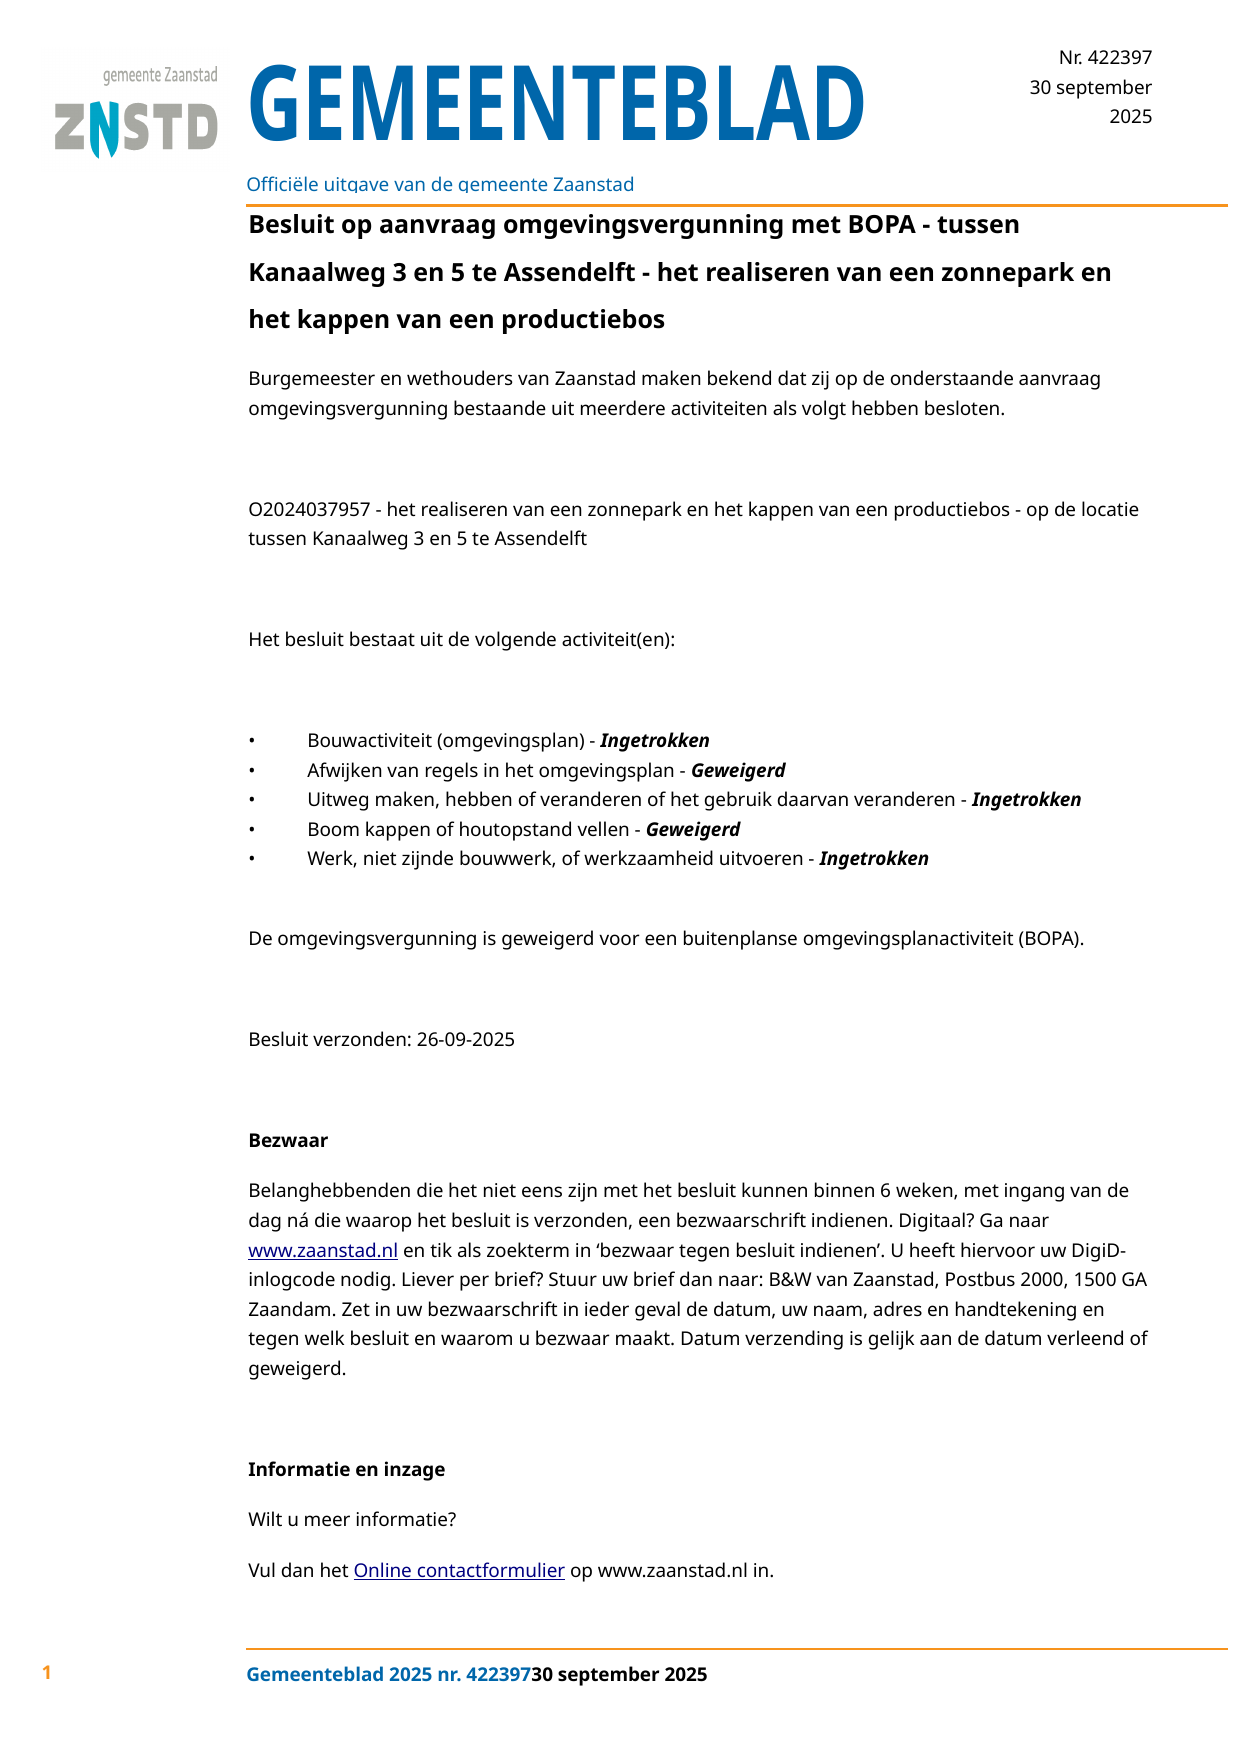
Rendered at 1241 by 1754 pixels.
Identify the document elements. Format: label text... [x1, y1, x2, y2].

text Besluit verzonden: 26-09-2025 [248, 1026, 1152, 1052]
text Het besluit bestaat uit de volgende activiteit(en): [248, 626, 1152, 652]
text Bezwaar [248, 1127, 1152, 1153]
list Uitweg maken, hebben of veranderen of het gebruik daarvan veranderen - Ingetrokken [248, 786, 1152, 812]
text Besluit op aanvraag omgevingsvergunning met BOPA - tussen Kanaalweg 3 en 5 te Assendelft - het realiseren van een zonnepark en het kappen van een productiebos [248, 207, 1152, 336]
picture [41, 47, 231, 172]
text Belanghebbenden die het niet eens zijn met het besluit kunnen binnen 6 weken, met ingang van de dag ná die waarop het besluit is verzonden, een bezwaarschrift indienen. Digitaal? Ga naar www.zaanstad.nl en tik als zoekterm in ‘bezwaar tegen besluit indienen’. U heeft hiervoor uw DigiD-inlogcode nodig. Liever per brief? Stuur uw brief dan naar: B&W van Zaanstad, Postbus 2000, 1500 GA Zaandam. Zet in uw bezwaarschrift in ieder geval de datum, uw naam, adres en handtekening en tegen welk besluit en waarom u bezwaar maakt. Datum verzending is gelijk aan de datum verleend of geweigerd. [248, 1178, 1152, 1381]
list Werk, niet zijnde bouwwerk, of werkzaamheid uitvoeren - Ingetrokken [248, 846, 1152, 871]
list Bouwactiviteit (omgevingsplan) - Ingetrokken [248, 727, 1152, 753]
text Informatie en inzage [248, 1456, 1152, 1482]
text Vul dan het Online contactformulier op www.zaanstad.nl in. [248, 1557, 1152, 1582]
text O2024037957 - het realiseren van een zonnepark en het kappen van een productiebos - op de locatie tussen Kanaalweg 3 en 5 te Assendelft [248, 496, 1152, 551]
text De omgevingsvergunning is geweigerd voor een buitenplanse omgevingsplanactiviteit (BOPA). [248, 926, 1152, 951]
list Afwijken van regels in het omgevingsplan - Geweigerd [248, 757, 1152, 782]
text Burgemeester en wethouders van Zaanstad maken bekend dat zij op de onderstaande aanvraag omgevingsvergunning bestaande uit meerdere activiteiten als volgt hebben besloten. [248, 366, 1152, 421]
text Wilt u meer informatie? [248, 1506, 1152, 1532]
list Boom kappen of houtopstand vellen - Geweigerd [248, 816, 1152, 842]
